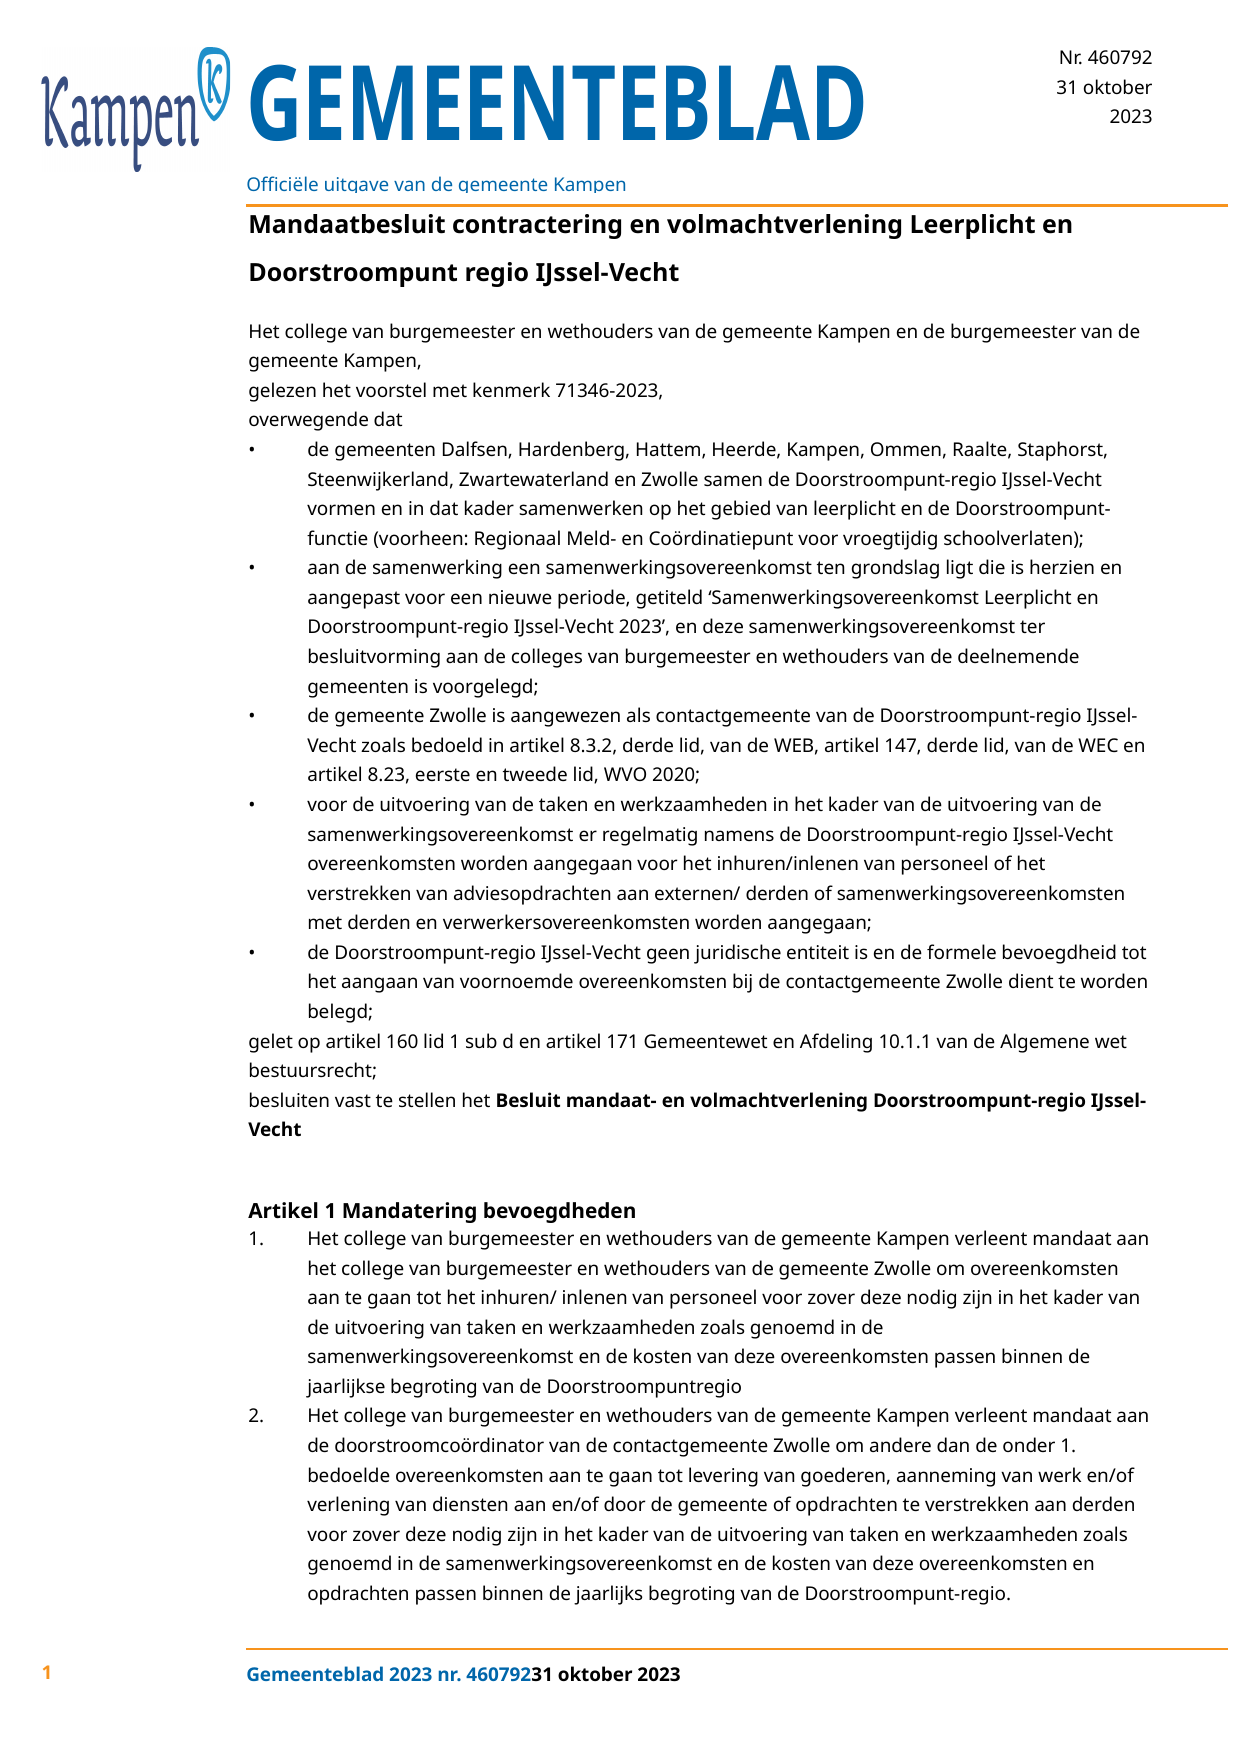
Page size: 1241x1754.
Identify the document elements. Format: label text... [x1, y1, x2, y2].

text overwegende dat [248, 407, 1152, 432]
list Het college van burgemeester en wethouders van de gemeente Kampen verleent mandaat aan het college van burgemeester en wethouders van de gemeente Zwolle om overeenkomsten aan te gaan tot het inhuren/ inlenen van personeel voor zover deze nodig zijn in het kader van de uitvoering van taken en werkzaamheden zoals genoemd in de samenwerkingsovereenkomst en de kosten van deze overeenkomsten passen binnen de jaarlijkse begroting van de Doorstroompuntregio [248, 1225, 1152, 1399]
list de gemeente Zwolle is aangewezen als contactgemeente van de Doorstroompunt-regio IJssel-Vecht zoals bedoeld in artikel 8.3.2, derde lid, van de WEB, artikel 147, derde lid, van de WEC en artikel 8.23, eerste en tweede lid, WVO 2020; [248, 702, 1152, 787]
list de Doorstroompunt-regio IJssel-Vecht geen juridische entiteit is en de formele bevoegdheid tot het aangaan van voornoemde overeenkomsten bij de contactgemeente Zwolle dient te worden belegd; [248, 939, 1152, 1024]
text gelet op artikel 160 lid 1 sub d en artikel 171 Gemeentewet en Afdeling 10.1.1 van de Algemene wet bestuursrecht; [248, 1028, 1152, 1083]
text Het college van burgemeester en wethouders van de gemeente Kampen en de burgemeester van de gemeente Kampen, [248, 318, 1152, 373]
text gelezen het voorstel met kenmerk 71346-2023, [248, 377, 1152, 403]
list voor de uitvoering van de taken en werkzaamheden in het kader van de uitvoering van de samenwerkingsovereenkomst er regelmatig namens de Doorstroompunt-regio IJssel-Vecht overeenkomsten worden aangegaan voor het inhuren/inlenen van personeel of het verstrekken van adviesopdrachten aan externen/ derden of samenwerkingsovereenkomsten met derden en verwerkersovereenkomsten worden aangegaan; [248, 791, 1152, 935]
list aan de samenwerking een samenwerkingsovereenkomst ten grondslag ligt die is herzien en aangepast voor een nieuwe periode, getiteld ‘Samenwerkingsovereenkomst Leerplicht en Doorstroompunt-regio IJssel-Vecht 2023’, en deze samenwerkingsovereenkomst ter besluitvorming aan de colleges van burgemeester en wethouders van de deelnemende gemeenten is voorgelegd; [248, 554, 1152, 699]
text Mandaatbesluit contractering en volmachtverlening Leerplicht en Doorstroompunt regio IJssel-Vecht [248, 207, 1152, 288]
picture [41, 47, 231, 172]
list Het college van burgemeester en wethouders van de gemeente Kampen verleent mandaat aan de doorstroomcoördinator van de contactgemeente Zwolle om andere dan de onder 1. bedoelde overeenkomsten aan te gaan tot levering van goederen, aanneming van werk en/of verlening van diensten aan en/of door de gemeente of opdrachten te verstrekken aan derden voor zover deze nodig zijn in het kader van de uitvoering van taken en werkzaamheden zoals genoemd in de samenwerkingsovereenkomst en de kosten van deze overeenkomsten en opdrachten passen binnen de jaarlijks begroting van de Doorstroompunt-regio. [248, 1403, 1152, 1606]
text Artikel 1 Mandatering bevoegdheden [248, 1197, 1152, 1225]
text besluiten vast te stellen het Besluit mandaat- en volmachtverlening Doorstroompunt-regio IJssel-Vecht [248, 1087, 1152, 1142]
list de gemeenten Dalfsen, Hardenberg, Hattem, Heerde, Kampen, Ommen, Raalte, Staphorst, Steenwijkerland, Zwartewaterland en Zwolle samen de Doorstroompunt-regio IJssel-Vecht vormen en in dat kader samenwerken op het gebied van leerplicht en de Doorstroompunt-functie (voorheen: Regionaal Meld- en Coördinatiepunt voor vroegtijdig schoolverlaten); [248, 436, 1152, 551]
